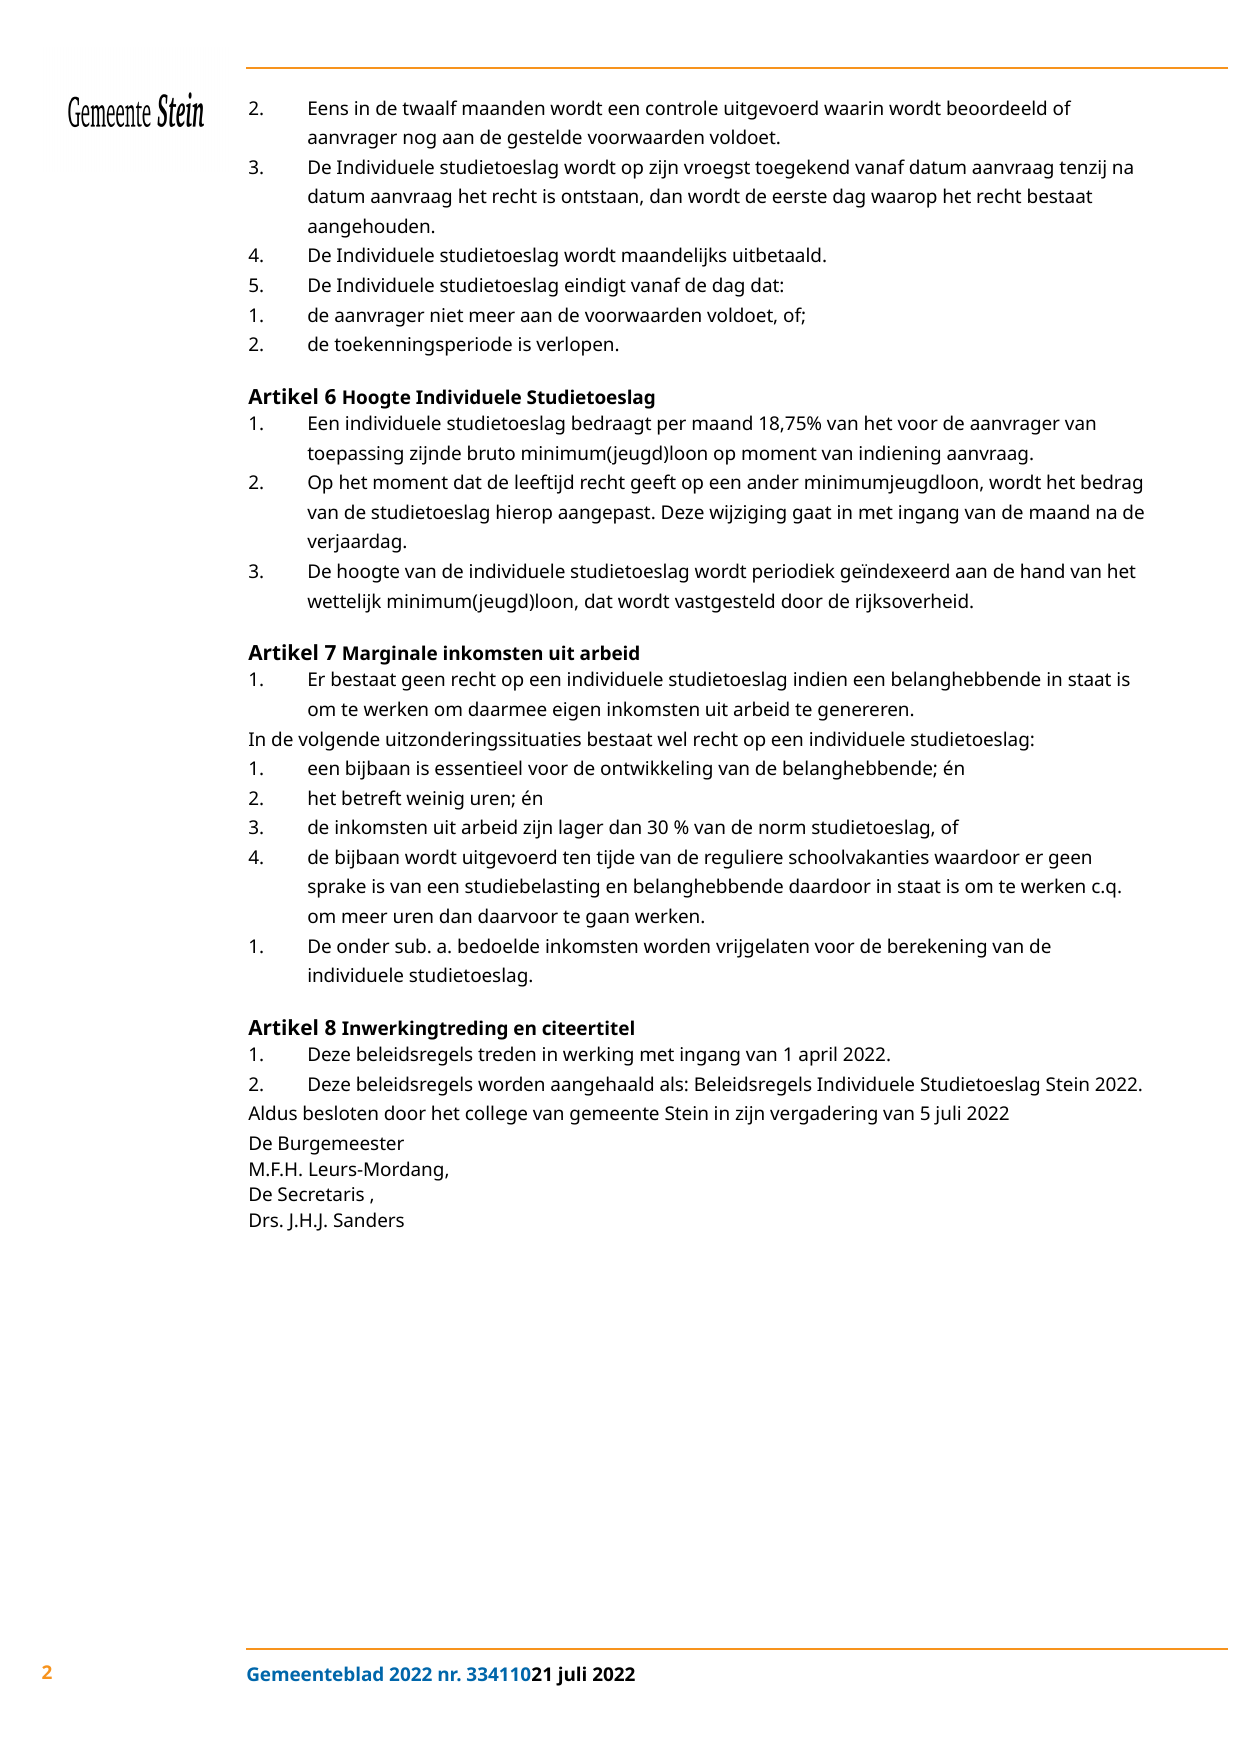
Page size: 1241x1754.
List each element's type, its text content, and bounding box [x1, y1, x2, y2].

list De hoogte van de individuele studietoeslag wordt periodiek geïndexeerd aan de hand van het wettelijk minimum(jeugd)loon, dat wordt vastgesteld door de rijksoverheid. [248, 558, 1152, 613]
list de bijbaan wordt uitgevoerd ten tijde van de reguliere schoolvakanties waardoor er geen sprake is van een studiebelasting en belanghebbende daardoor in staat is om te werken c.q. om meer uren dan daarvoor te gaan werken. [248, 844, 1152, 929]
list het betreft weinig uren; én [248, 785, 1152, 811]
list Er bestaat geen recht op een individuele studietoeslag indien een belanghebbende in staat is om te werken om daarmee eigen inkomsten uit arbeid te genereren. [248, 667, 1152, 722]
list De Individuele studietoeslag wordt op zijn vroegst toegekend vanaf datum aanvraag tenzij na datum aanvraag het recht is ontstaan, dan wordt de eerste dag waarop het recht bestaat aangehouden. [248, 154, 1152, 239]
list de toekenningsperiode is verlopen. [248, 331, 1152, 357]
text Artikel 8 Inwerkingtreding en citeertitel [248, 1013, 1152, 1041]
text Artikel 6 Hoogte Individuele Studietoeslag [248, 382, 1152, 410]
text Artikel 7 Marginale inkomsten uit arbeid [248, 638, 1152, 667]
text De Burgemeester [248, 1130, 1152, 1156]
list Een individuele studietoeslag bedraagt per maand 18,75% van het voor de aanvrager van toepassing zijnde bruto minimum(jeugd)loon op moment van indiening aanvraag. [248, 410, 1152, 466]
list de aanvrager niet meer aan de voorwaarden voldoet, of; [248, 302, 1152, 328]
list de inkomsten uit arbeid zijn lager dan 30 % van de norm studietoeslag, of [248, 814, 1152, 840]
list Eens in de twaalf maanden wordt een controle uitgevoerd waarin wordt beoordeeld of aanvrager nog aan de gestelde voorwaarden voldoet. [248, 95, 1152, 150]
list Op het moment dat de leeftijd recht geeft op een ander minimumjeugdloon, wordt het bedrag van de studietoeslag hierop aangepast. Deze wijziging gaat in met ingang van de maand na de verjaardag. [248, 469, 1152, 554]
list De Individuele studietoeslag wordt maandelijks uitbetaald. [248, 243, 1152, 268]
text In de volgende uitzonderingssituaties bestaat wel recht op een individuele studietoeslag: [248, 726, 1152, 752]
list De Individuele studietoeslag eindigt vanaf de dag dat: [248, 272, 1152, 298]
list Deze beleidsregels treden in werking met ingang van 1 april 2022. [248, 1041, 1152, 1067]
text M.F.H. Leurs-Mordang, [248, 1156, 1152, 1182]
list een bijbaan is essentieel voor de ontwikkeling van de belanghebbende; én [248, 755, 1152, 781]
text De Secretaris , [248, 1182, 1152, 1207]
text Drs. J.H.J. Sanders [248, 1207, 1152, 1233]
list De onder sub. a. bedoelde inkomsten worden vrijgelaten voor de berekening van de individuele studietoeslag. [248, 933, 1152, 988]
picture [41, 47, 231, 172]
text Aldus besloten door het college van gemeente Stein in zijn vergadering van 5 juli 2022 [248, 1101, 1152, 1126]
list Deze beleidsregels worden aangehaald als: Beleidsregels Individuele Studietoeslag Stein 2022. [248, 1071, 1152, 1097]
